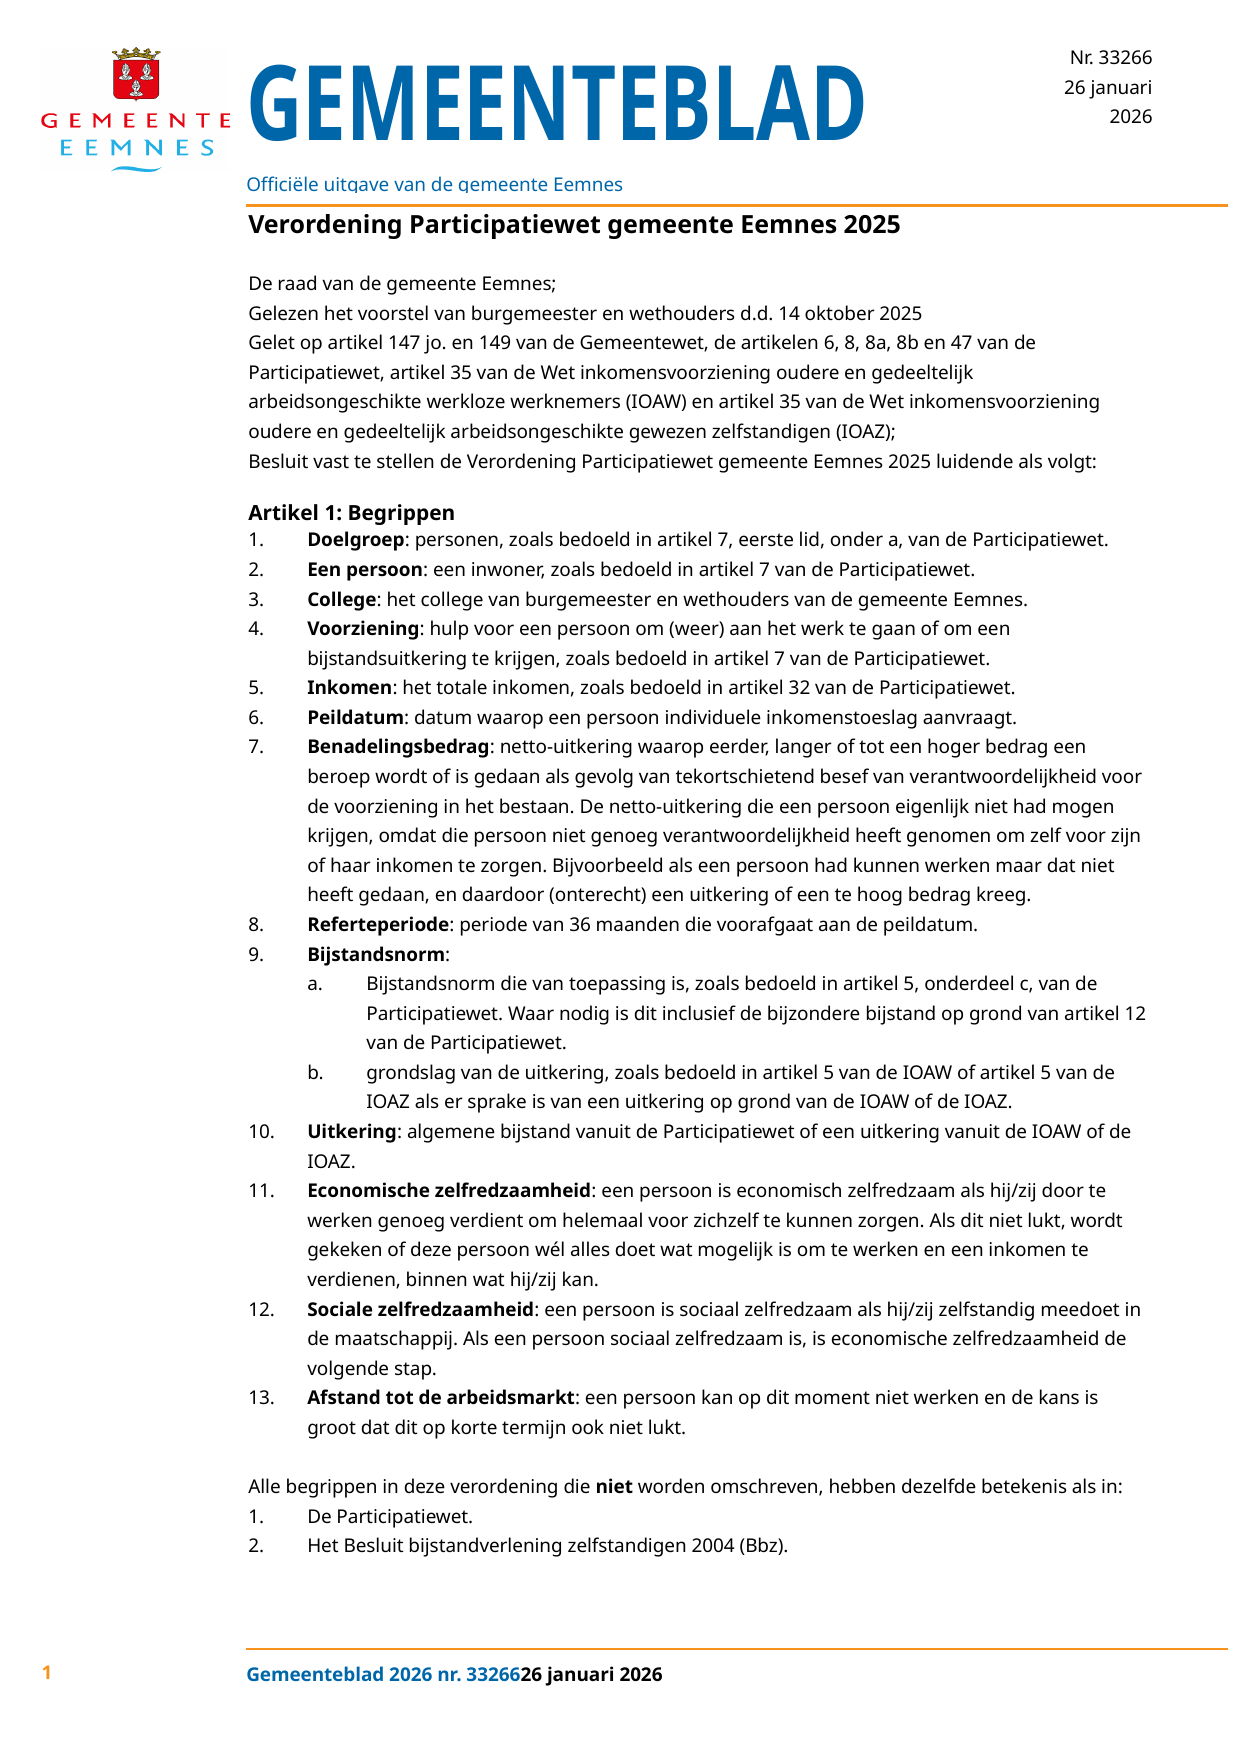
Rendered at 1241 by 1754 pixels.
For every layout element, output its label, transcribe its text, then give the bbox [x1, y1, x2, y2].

text Besluit vast te stellen de Verordening Participatiewet gemeente Eemnes 2025 luidende als volgt: [248, 448, 1152, 473]
list Benadelingsbedrag: netto-uitkering waarop eerder, langer of tot een hoger bedrag een beroep wordt of is gedaan als gevolg van tekortschietend besef van verantwoordelijkheid voor de voorziening in het bestaan. De netto-uitkering die een persoon eigenlijk niet had mogen krijgen, omdat die persoon niet genoeg verantwoordelijkheid heeft genomen om zelf voor zijn of haar inkomen te zorgen. Bijvoorbeeld als een persoon had kunnen werken maar dat niet heeft gedaan, en daardoor (onterecht) een uitkering of een te hoog bedrag kreeg. [248, 734, 1152, 907]
text Artikel 1: Begrippen [248, 498, 1152, 527]
list Peildatum: datum waarop een persoon individuele inkomenstoeslag aanvraagt. [248, 704, 1152, 730]
list grondslag van de uitkering, zoals bedoeld in artikel 5 van de IOAW of artikel 5 van de IOAZ als er sprake is van een uitkering op grond van de IOAW of de IOAZ. [307, 1059, 1152, 1114]
list Afstand tot de arbeidsmarkt: een persoon kan op dit moment niet werken en de kans is groot dat dit op korte termijn ook niet lukt. [248, 1384, 1152, 1440]
list De Participatiewet. [248, 1503, 1152, 1529]
list Referteperiode: periode van 36 maanden die voorafgaat aan de peildatum. [248, 911, 1152, 937]
text Gelezen het voorstel van burgemeester en wethouders d.d. 14 oktober 2025 [248, 300, 1152, 326]
text De raad van de gemeente Eemnes; [248, 270, 1152, 296]
list Sociale zelfredzaamheid: een persoon is sociaal zelfredzaam als hij/zij zelfstandig meedoet in de maatschappij. Als een persoon sociaal zelfredzaam is, is economische zelfredzaamheid de volgende stap. [248, 1296, 1152, 1381]
list Bijstandsnorm die van toepassing is, zoals bedoeld in artikel 5, onderdeel c, van de Participatiewet. Waar nodig is dit inclusief de bijzondere bijstand op grond van artikel 12 van de Participatiewet. [307, 970, 1152, 1055]
list Voorziening: hulp voor een persoon om (weer) aan het werk te gaan of om een bijstandsuitkering te krijgen, zoals bedoeld in artikel 7 van de Participatiewet. [248, 615, 1152, 671]
list Het Besluit bijstandverlening zelfstandigen 2004 (Bbz). [248, 1532, 1152, 1558]
list Doelgroep: personen, zoals bedoeld in artikel 7, eerste lid, onder a, van de Participatiewet. [248, 527, 1152, 552]
list Inkomen: het totale inkomen, zoals bedoeld in artikel 32 van de Participatiewet. [248, 674, 1152, 700]
text Gelet op artikel 147 jo. en 149 van de Gemeentewet, de artikelen 6, 8, 8a, 8b en 47 van de Participatiewet, artikel 35 van de Wet inkomensvoorziening oudere en gedeeltelijk arbeidsongeschikte werkloze werknemers (IOAW) en artikel 35 van de Wet inkomensvoorziening oudere en gedeeltelijk arbeidsongeschikte gewezen zelfstandigen (IOAZ); [248, 329, 1152, 444]
picture [41, 47, 231, 172]
list College: het college van burgemeester en wethouders van de gemeente Eemnes. [248, 586, 1152, 612]
text Alle begrippen in deze verordening die niet worden omschreven, hebben dezelfde betekenis als in: [248, 1473, 1152, 1499]
list Bijstandsnorm: [248, 941, 1152, 967]
text Verordening Participatiewet gemeente Eemnes 2025 [248, 207, 1152, 241]
list Een persoon: een inwoner, zoals bedoeld in artikel 7 van de Participatiewet. [248, 556, 1152, 582]
list Economische zelfredzaamheid: een persoon is economisch zelfredzaam als hij/zij door te werken genoeg verdient om helemaal voor zichzelf te kunnen zorgen. Als dit niet lukt, wordt gekeken of deze persoon wél alles doet wat mogelijk is om te werken en een inkomen te verdienen, binnen wat hij/zij kan. [248, 1177, 1152, 1292]
list Uitkering: algemene bijstand vanuit de Participatiewet of een uitkering vanuit de IOAW of de IOAZ. [248, 1118, 1152, 1174]
